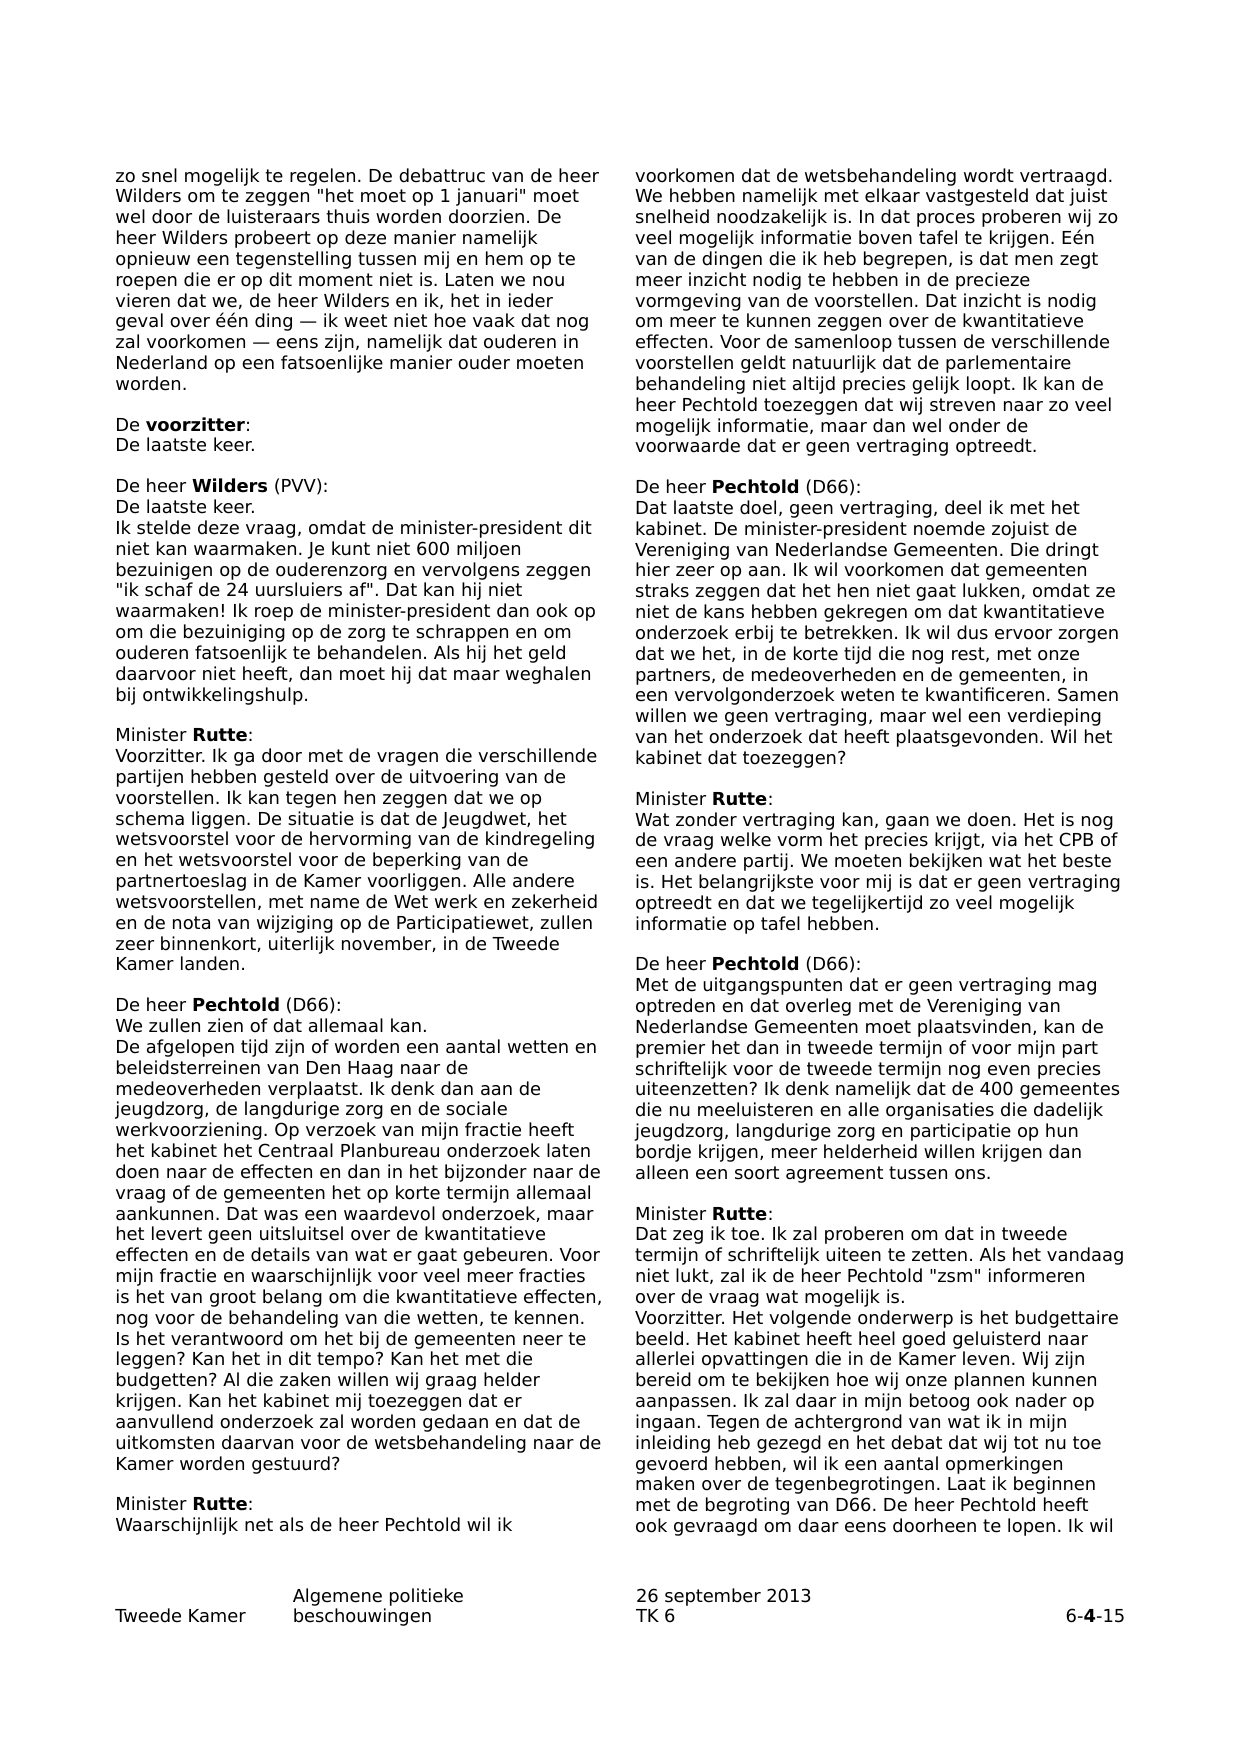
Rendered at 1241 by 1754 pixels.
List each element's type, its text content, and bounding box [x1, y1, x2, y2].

text Ik stelde deze vraag, omdat de minister-president dit niet kan waarmaken. Je kunt niet 600 miljoen bezuinigen op de ouderenzorg en vervolgens zeggen "ik schaf de 24 uursluiers af". Dat kan hij niet waarmaken! Ik roep de minister-president dan ook op om die bezuiniging op de zorg te schrappen en om ouderen fatsoenlijk te behandelen. Als hij het geld daarvoor niet heeft, dan moet hij dat maar weghalen bij ontwikkelingshulp. [115, 518, 605, 705]
text Dat zeg ik toe. Ik zal proberen om dat in tweede termijn of schriftelijk uiteen te zetten. Als het vandaag niet lukt, zal ik de heer Pechtold "zsm" informeren over de vraag wat mogelijk is. [635, 1224, 1125, 1307]
text We zullen zien of dat allemaal kan. [115, 1016, 605, 1037]
text voorkomen dat de wetsbehandeling wordt vertraagd. We hebben namelijk met elkaar vastgesteld dat juist snelheid noodzakelijk is. In dat proces proberen wij zo veel mogelijk informatie boven tafel te krijgen. Eén van de dingen die ik heb begrepen, is dat men zegt meer inzicht nodig te hebben in de precieze vormgeving van de voorstellen. Dat inzicht is nodig om meer te kunnen zeggen over de kwantitatieve effecten. Voor de samenloop tussen de verschillende voorstellen geldt natuurlijk dat de parlementaire behandeling niet altijd precies gelijk loopt. Ik kan de heer Pechtold toezeggen dat wij streven naar zo veel mogelijk informatie, maar dan wel onder de voorwaarde dat er geen vertraging optreedt. [635, 165, 1125, 457]
text Voorzitter. Ik ga door met de vragen die verschillende partijen hebben gesteld over de uitvoering van de voorstellen. Ik kan tegen hen zeggen dat we op schema liggen. De situatie is dat de Jeugdwet, het wetsvoorstel voor de hervorming van de kindregeling en het wetsvoorstel voor de beperking van de partnertoeslag in de Kamer voorliggen. Alle andere wetsvoorstellen, met name de Wet werk en zekerheid en de nota van wijziging op de Participatiewet, zullen zeer binnenkort, uiterlijk november, in de Tweede Kamer landen. [115, 746, 605, 975]
text De heer Pechtold (D66): [635, 954, 1125, 975]
text De laatste keer. [115, 435, 605, 456]
text De voorzitter: [115, 414, 605, 435]
text De laatste keer. [115, 497, 605, 518]
text De heer Wilders (PVV): [115, 476, 605, 497]
text Minister Rutte: [115, 1494, 605, 1515]
text De heer Pechtold (D66): [635, 477, 1125, 498]
text Met de uitgangspunten dat er geen vertraging mag optreden en dat overleg met de Vereniging van Nederlandse Gemeenten moet plaatsvinden, kan de premier het dan in tweede termijn of voor mijn part schriftelijk voor de tweede termijn nog even precies uiteenzetten? Ik denk namelijk dat de 400 gemeentes die nu meeluisteren en alle organisaties die dadelijk jeugdzorg, langdurige zorg en participatie op hun bordje krijgen, meer helderheid willen krijgen dan alleen een soort agreement tussen ons. [635, 975, 1125, 1183]
text De heer Pechtold (D66): [115, 995, 605, 1016]
text De afgelopen tijd zijn of worden een aantal wetten en beleidsterreinen van Den Haag naar de medeoverheden verplaatst. Ik denk dan aan de jeugdzorg, de langdurige zorg en de sociale werkvoorziening. Op verzoek van mijn fractie heeft het kabinet het Centraal Planbureau onderzoek laten doen naar de effecten en dan in het bijzonder naar de vraag of de gemeenten het op korte termijn allemaal aankunnen. Dat was een waardevol onderzoek, maar het levert geen uitsluitsel over de kwantitatieve effecten en de details van wat er gaat gebeuren. Voor mijn fractie en waarschijnlijk voor veel meer fracties is het van groot belang om die kwantitatieve effecten, nog voor de behandeling van die wetten, te kennen. Is het verantwoord om het bij de gemeenten neer te leggen? Kan het in dit tempo? Kan het met die budgetten? Al die zaken willen wij graag helder krijgen. Kan het kabinet mij toezeggen dat er aanvullend onderzoek zal worden gedaan en dat de uitkomsten daarvan voor de wetsbehandeling naar de Kamer worden gestuurd? [115, 1037, 605, 1474]
text Dat laatste doel, geen vertraging, deel ik met het kabinet. De minister-president noemde zojuist de Vereniging van Nederlandse Gemeenten. Die dringt hier zeer op aan. Ik wil voorkomen dat gemeenten straks zeggen dat het hen niet gaat lukken, omdat ze niet de kans hebben gekregen om dat kwantitatieve onderzoek erbij te betrekken. Ik wil dus ervoor zorgen dat we het, in de korte tijd die nog rest, met onze partners, de medeoverheden en de gemeenten, in een vervolgonderzoek weten te kwantificeren. Samen willen we geen vertraging, maar wel een verdieping van het onderzoek dat heeft plaatsgevonden. Wil het kabinet dat toezeggen? [635, 498, 1125, 768]
text Minister Rutte: [635, 788, 1125, 809]
text Waarschijnlijk net als de heer Pechtold wil ik [115, 1515, 605, 1536]
text Wat zonder vertraging kan, gaan we doen. Het is nog de vraag welke vorm het precies krijgt, via het CPB of een andere partij. We moeten bekijken wat het beste is. Het belangrijkste voor mij is dat er geen vertraging optreedt en dat we tegelijkertijd zo veel mogelijk informatie op tafel hebben. [635, 809, 1125, 934]
text Minister Rutte: [115, 725, 605, 746]
text Voorzitter. Het volgende onderwerp is het budgettaire beeld. Het kabinet heeft heel goed geluisterd naar allerlei opvattingen die in de Kamer leven. Wij zijn bereid om te bekijken hoe wij onze plannen kunnen aanpassen. Ik zal daar in mijn betoog ook nader op ingaan. Tegen de achtergrond van wat ik in mijn inleiding heb gezegd en het debat dat wij tot nu toe gevoerd hebben, wil ik een aantal opmerkingen maken over de tegenbegrotingen. Laat ik beginnen met de begroting van D66. De heer Pechtold heeft ook gevraagd om daar eens doorheen te lopen. Ik wil [635, 1307, 1125, 1537]
text zo snel mogelijk te regelen. De debattruc van de heer Wilders om te zeggen "het moet op 1 januari" moet wel door de luisteraars thuis worden doorzien. De heer Wilders probeert op deze manier namelijk opnieuw een tegenstelling tussen mij en hem op te roepen die er op dit moment niet is. Laten we nou vieren dat we, de heer Wilders en ik, het in ieder geval over één ding — ik weet niet hoe vaak dat nog zal voorkomen — eens zijn, namelijk dat ouderen in Nederland op een fatsoenlijke manier ouder moeten worden. [115, 165, 605, 394]
text Minister Rutte: [635, 1203, 1125, 1224]
